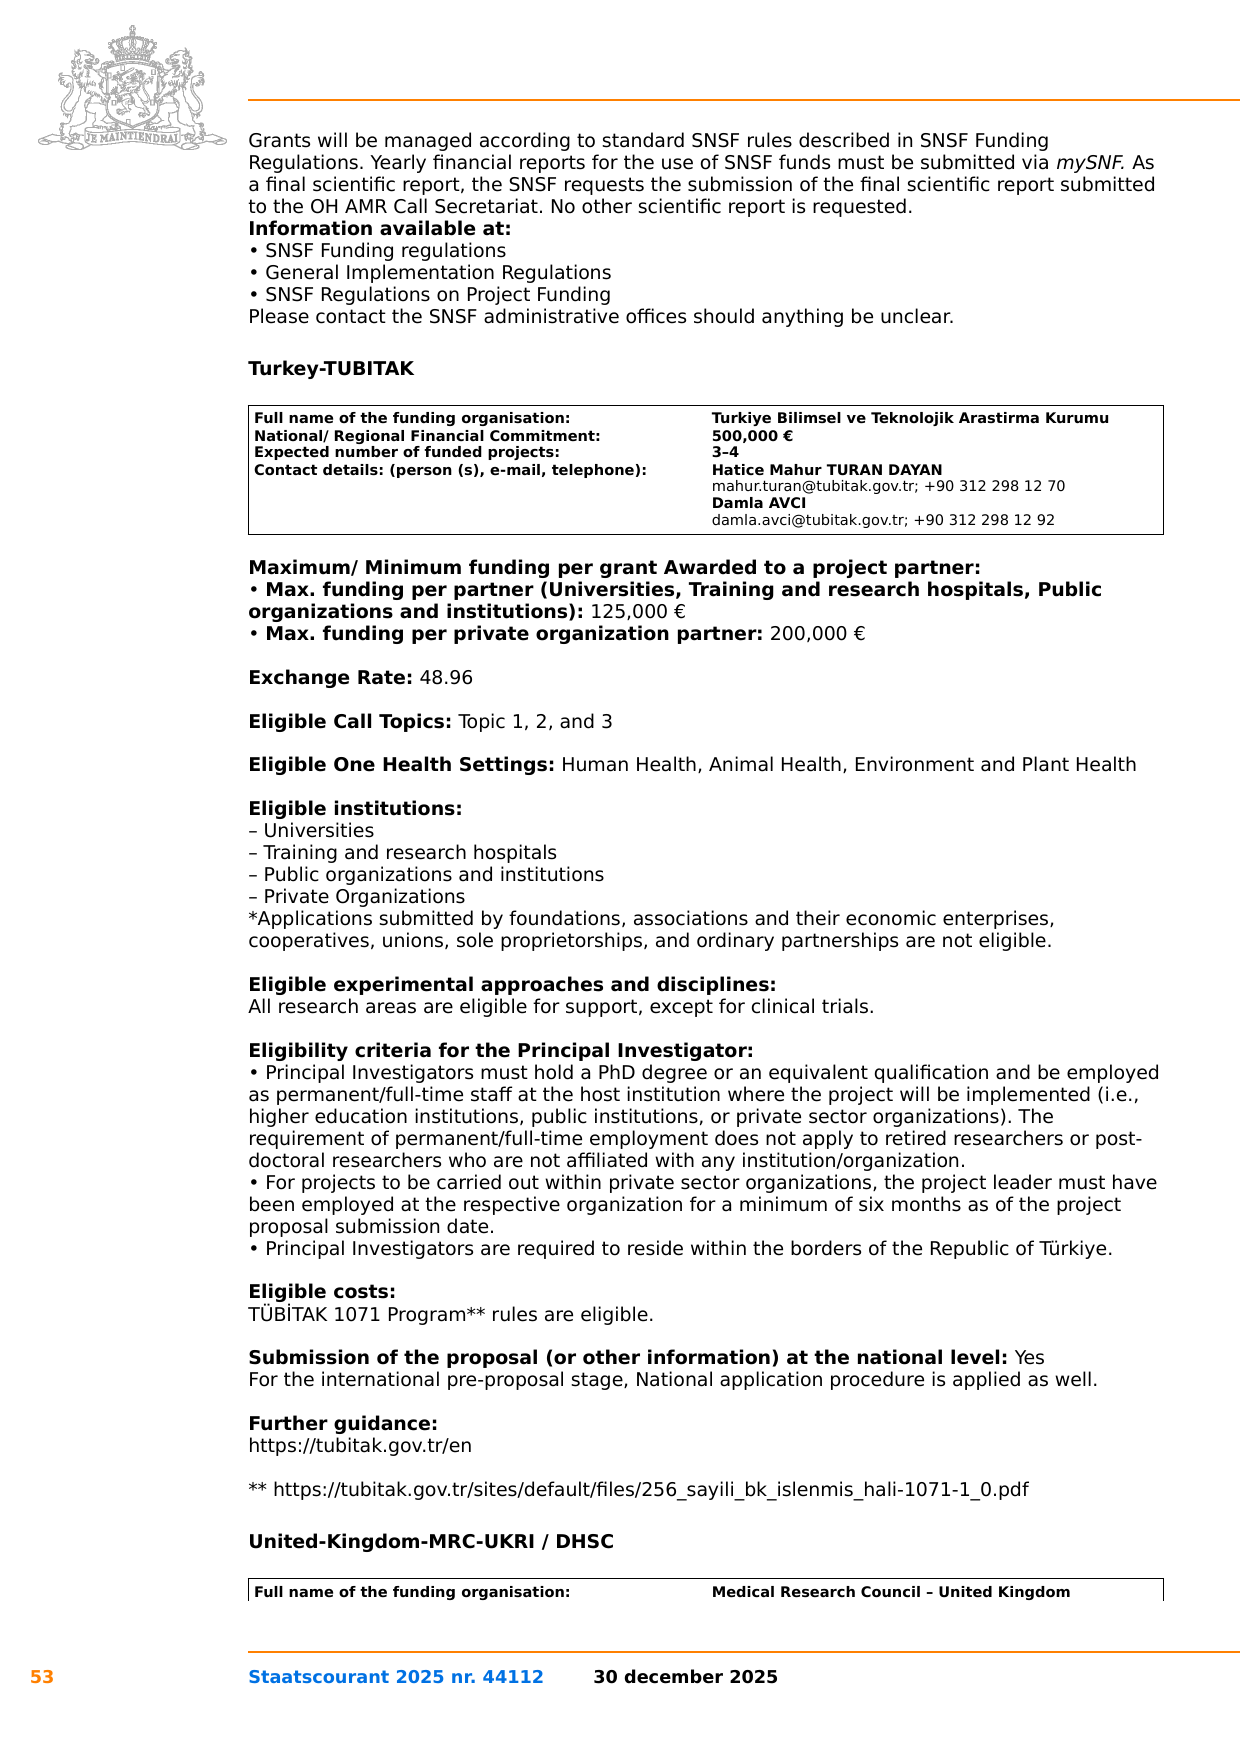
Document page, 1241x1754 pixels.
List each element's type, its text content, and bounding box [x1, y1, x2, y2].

text – Public organizations and institutions [248, 864, 1163, 886]
text • SNSF Regulations on Project Funding [248, 284, 1163, 306]
text • Max. funding per partner (Universities, Training and research hospitals, Public organizations and institutions): 125,000 € [248, 579, 1163, 623]
text Submission of the proposal (or other information) at the national level: Yes [248, 1347, 1163, 1369]
subtitle United-Kingdom-MRC-UKRI / DHSC [248, 1531, 1163, 1553]
text All research areas are eligible for support, except for clinical trials. [248, 996, 1163, 1018]
table_cell Hatice Mahur TURAN DAYAN mahur.turan@tubitak.gov.tr; +90 312 298 12 70 Damla AVCI damla.avci@tubitak.gov.tr; +90 312 298 12 92 [706, 461, 1163, 534]
table_header Full name of the funding organisation: [249, 1579, 706, 1601]
picture [38, 25, 227, 150]
text Eligible institutions: [248, 798, 1163, 820]
table_header Medical Research Council – United Kingdom [706, 1579, 1163, 1601]
text ** https://tubitak.gov.tr/sites/default/files/256_sayili_bk_islenmis_hali-1071-1_0.pdf [248, 1479, 1163, 1501]
text Eligibility criteria for the Principal Investigator: [248, 1040, 1163, 1062]
text Information available at: [248, 218, 1163, 240]
text Grants will be managed according to standard SNSF rules described in SNSF Funding Regulations. Yearly financial reports for the use of SNSF funds must be submitted via mySNF. As a final scientific report, the SNSF requests the submission of the final scientific report submitted to the OH AMR Call Secretariat. No other scientific report is requested. [248, 130, 1163, 218]
subtitle Turkey-TUBITAK [248, 358, 1163, 380]
text Eligible costs: [248, 1281, 1163, 1303]
text – Training and research hospitals [248, 842, 1163, 864]
text • SNSF Funding regulations [248, 240, 1163, 262]
text Eligible experimental approaches and disciplines: [248, 974, 1163, 996]
table_cell Expected number of funded projects: [249, 444, 706, 461]
table_header Turkiye Bilimsel ve Teknolojik Arastirma Kurumu [706, 406, 1163, 427]
text Exchange Rate: 48.96 [248, 667, 1163, 689]
text • General Implementation Regulations [248, 262, 1163, 284]
text • Principal Investigators must hold a PhD degree or an equivalent qualification and be employed as permanent/full-time staff at the host institution where the project will be implemented (i.e., higher education institutions, public institutions, or private sector organizations). The requirement of permanent/full-time employment does not apply to retired researchers or post-doctoral researchers who are not affiliated with any institution/organization. [248, 1062, 1163, 1172]
text • Principal Investigators are required to reside within the borders of the Republic of Türkiye. [248, 1238, 1163, 1259]
text • Max. funding per private organization partner: 200,000 € [248, 623, 1163, 645]
text – Universities [248, 820, 1163, 842]
text https://tubitak.gov.tr/en [248, 1435, 1163, 1457]
table_cell National/ Regional Financial Commitment: [249, 428, 706, 444]
text – Private Organizations [248, 886, 1163, 908]
table_cell 500,000 € [706, 428, 1163, 444]
text Eligible One Health Settings: Human Health, Animal Health, Environment and Plant Health [248, 754, 1163, 776]
text For the international pre-proposal stage, National application procedure is applied as well. [248, 1369, 1163, 1391]
table_cell 3–4 [706, 444, 1163, 461]
text Maximum/ Minimum funding per grant Awarded to a project partner: [248, 557, 1163, 579]
text Eligible Call Topics: Topic 1, 2, and 3 [248, 711, 1163, 732]
text TÜBİTAK 1071 Program** rules are eligible. [248, 1303, 1163, 1325]
text • For projects to be carried out within private sector organizations, the project leader must have been employed at the respective organization for a minimum of six months as of the project proposal submission date. [248, 1172, 1163, 1238]
text Further guidance: [248, 1413, 1163, 1435]
text Please contact the SNSF administrative offices should anything be unclear. [248, 306, 1163, 328]
text *Applications submitted by foundations, associations and their economic enterprises, cooperatives, unions, sole proprietorships, and ordinary partnerships are not eligible. [248, 908, 1163, 952]
table_header Full name of the funding organisation: [249, 406, 706, 427]
table_cell Contact details: (person (s), e-mail, telephone): [249, 461, 706, 534]
